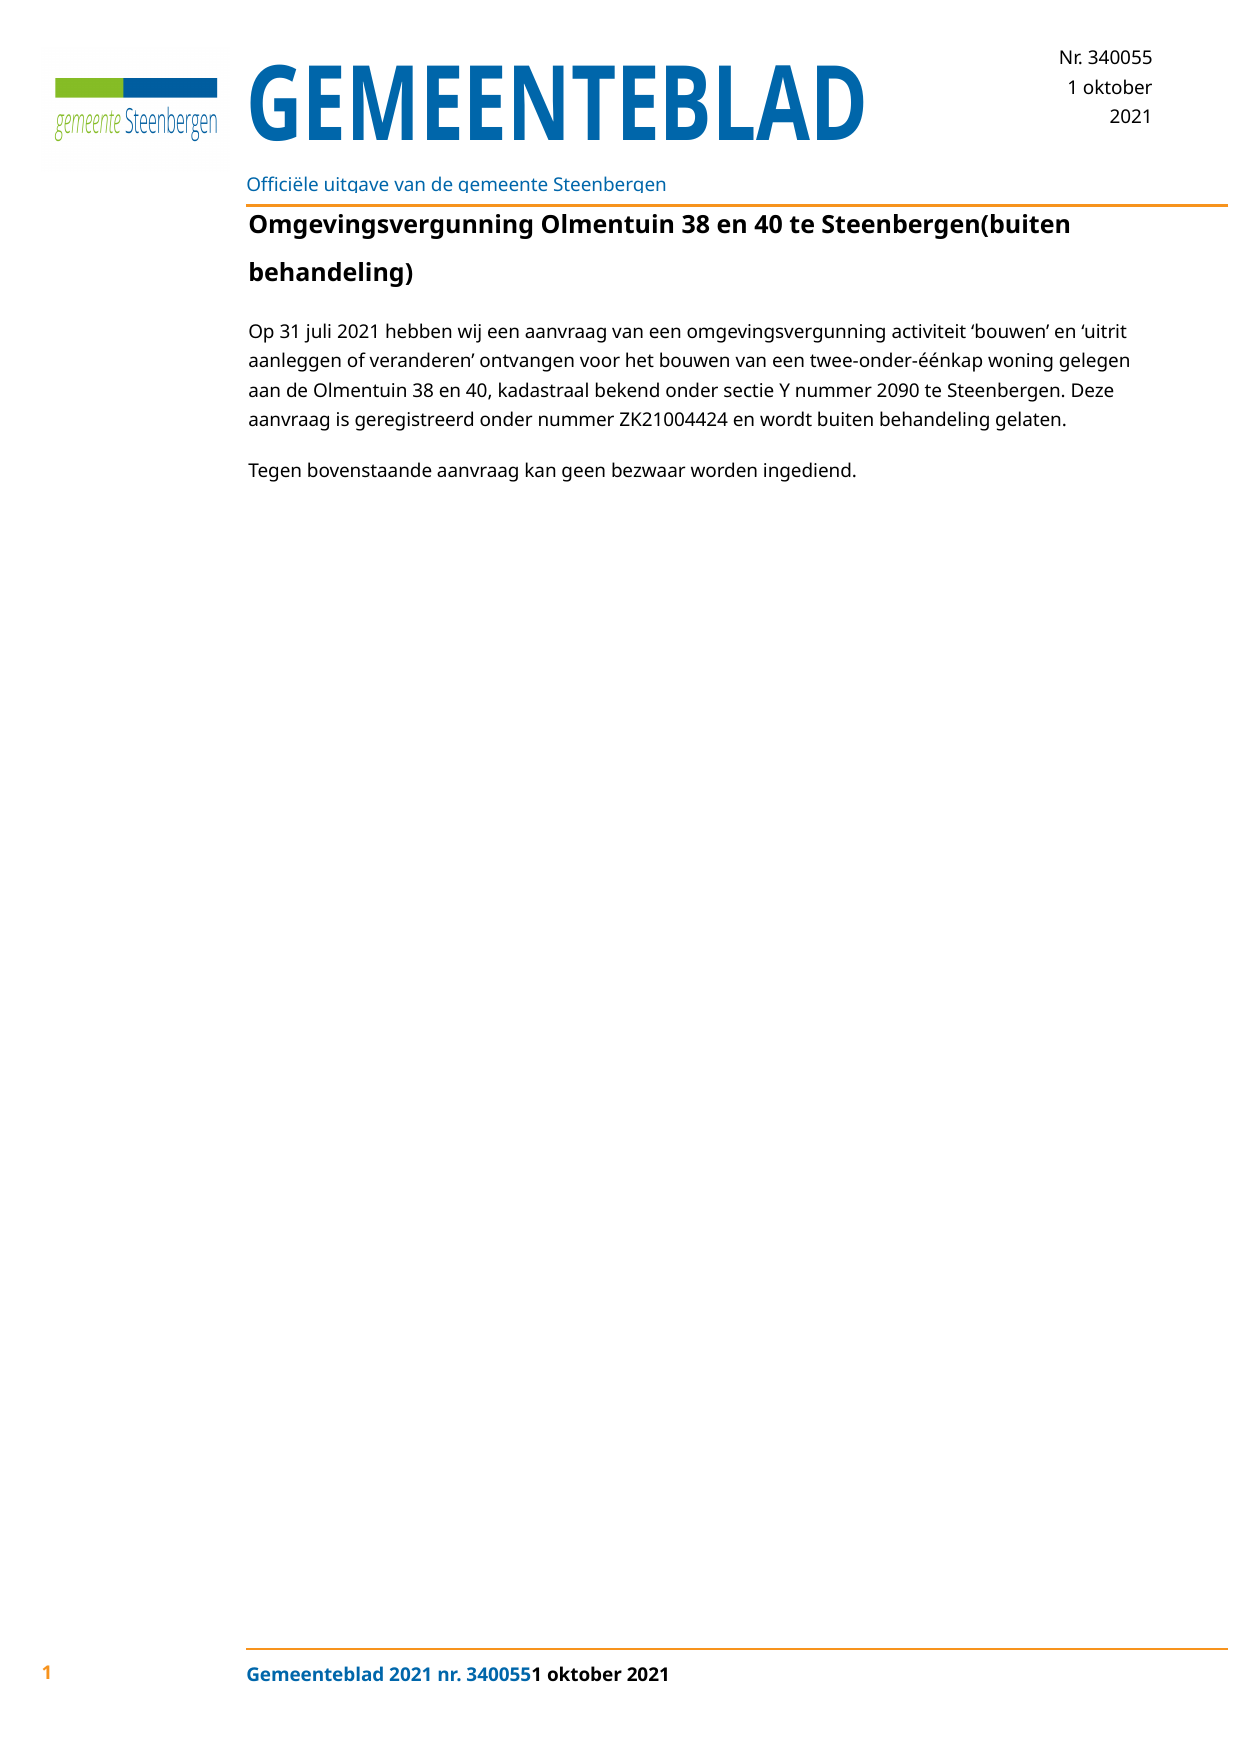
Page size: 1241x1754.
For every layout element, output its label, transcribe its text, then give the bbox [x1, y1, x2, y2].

text Omgevingsvergunning Olmentuin 38 en 40 te Steenbergen(buiten behandeling) [248, 207, 1152, 288]
picture [41, 47, 231, 172]
text Op 31 juli 2021 hebben wij een aanvraag van een omgevingsvergunning activiteit ‘bouwen’ en ‘uitrit aanleggen of veranderen’ ontvangen voor het bouwen van een twee-onder-éénkap woning gelegen aan de Olmentuin 38 en 40, kadastraal bekend onder sectie Y nummer 2090 te Steenbergen. Deze aanvraag is geregistreerd onder nummer ZK21004424 en wordt buiten behandeling gelaten. [248, 318, 1152, 432]
text Tegen bovenstaande aanvraag kan geen bezwaar worden ingediend. [248, 457, 1152, 483]
